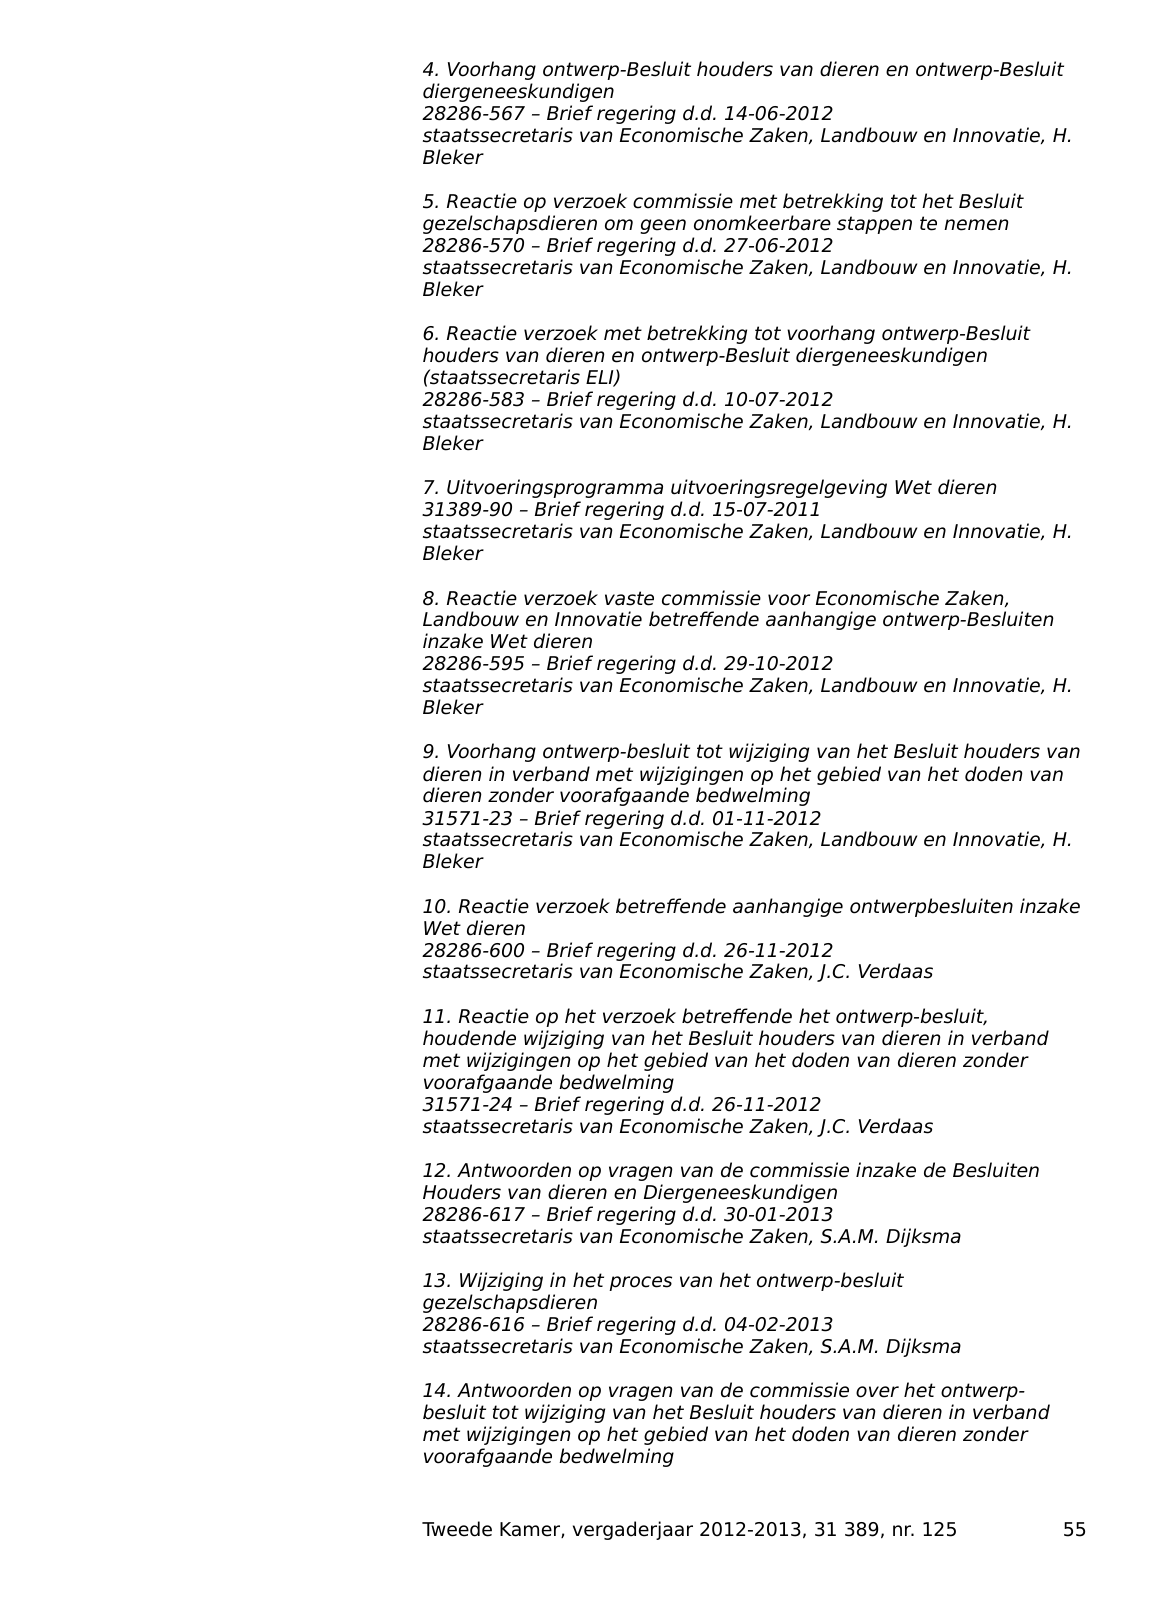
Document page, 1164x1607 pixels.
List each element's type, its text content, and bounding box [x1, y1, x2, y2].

text staatssecretaris van Economische Zaken, S.A.M. Dijksma [422, 1336, 1087, 1358]
text 13. Wijziging in het proces van het ontwerp-besluit gezelschapsdieren [422, 1270, 1087, 1314]
text staatssecretaris van Economische Zaken, J.C. Verdaas [422, 961, 1087, 983]
text 6. Reactie verzoek met betrekking tot voorhang ontwerp-Besluit houders van dieren en ontwerp-Besluit diergeneeskundigen (staatssecretaris ELI) [422, 323, 1087, 389]
text 7. Uitvoeringsprogramma uitvoeringsregelgeving Wet dieren [422, 477, 1087, 499]
text staatssecretaris van Economische Zaken, Landbouw en Innovatie, H. Bleker [422, 675, 1087, 719]
text 12. Antwoorden op vragen van de commissie inzake de Besluiten Houders van dieren en Diergeneeskundigen [422, 1160, 1087, 1204]
text 5. Reactie op verzoek commissie met betrekking tot het Besluit gezelschapsdieren om geen onomkeerbare stappen te nemen [422, 191, 1087, 235]
text 28286-616 – Brief regering d.d. 04-02-2013 [422, 1314, 1087, 1336]
text 28286-567 – Brief regering d.d. 14-06-2012 [422, 103, 1087, 125]
text staatssecretaris van Economische Zaken, S.A.M. Dijksma [422, 1226, 1087, 1248]
text 14. Antwoorden op vragen van de commissie over het ontwerp-besluit tot wijziging van het Besluit houders van dieren in verband met wijzigingen op het gebied van het doden van dieren zonder voorafgaande bedwelming [422, 1380, 1087, 1468]
text 31571-24 – Brief regering d.d. 26-11-2012 [422, 1093, 1087, 1116]
text staatssecretaris van Economische Zaken, Landbouw en Innovatie, H. Bleker [422, 521, 1087, 565]
text 4. Voorhang ontwerp-Besluit houders van dieren en ontwerp-Besluit diergeneeskundigen [422, 59, 1087, 103]
text 28286-570 – Brief regering d.d. 27-06-2012 [422, 235, 1087, 257]
text 31571-23 – Brief regering d.d. 01-11-2012 [422, 807, 1087, 829]
text staatssecretaris van Economische Zaken, Landbouw en Innovatie, H. Bleker [422, 125, 1087, 169]
text 28286-600 – Brief regering d.d. 26-11-2012 [422, 939, 1087, 961]
text 28286-583 – Brief regering d.d. 10-07-2012 [422, 389, 1087, 411]
text 10. Reactie verzoek betreffende aanhangige ontwerpbesluiten inzake Wet dieren [422, 896, 1087, 939]
text staatssecretaris van Economische Zaken, Landbouw en Innovatie, H. Bleker [422, 257, 1087, 301]
text staatssecretaris van Economische Zaken, Landbouw en Innovatie, H. Bleker [422, 829, 1087, 873]
text 28286-595 – Brief regering d.d. 29-10-2012 [422, 653, 1087, 675]
text 28286-617 – Brief regering d.d. 30-01-2013 [422, 1204, 1087, 1226]
text staatssecretaris van Economische Zaken, Landbouw en Innovatie, H. Bleker [422, 411, 1087, 455]
text 31389-90 – Brief regering d.d. 15-07-2011 [422, 499, 1087, 521]
text 11. Reactie op het verzoek betreffende het ontwerp-besluit, houdende wijziging van het Besluit houders van dieren in verband met wijzigingen op het gebied van het doden van dieren zonder voorafgaande bedwelming [422, 1006, 1087, 1093]
text staatssecretaris van Economische Zaken, J.C. Verdaas [422, 1116, 1087, 1137]
text 9. Voorhang ontwerp-besluit tot wijziging van het Besluit houders van dieren in verband met wijzigingen op het gebied van het doden van dieren zonder voorafgaande bedwelming [422, 741, 1087, 807]
text 8. Reactie verzoek vaste commissie voor Economische Zaken, Landbouw en Innovatie betreffende aanhangige ontwerp-Besluiten inzake Wet dieren [422, 587, 1087, 653]
